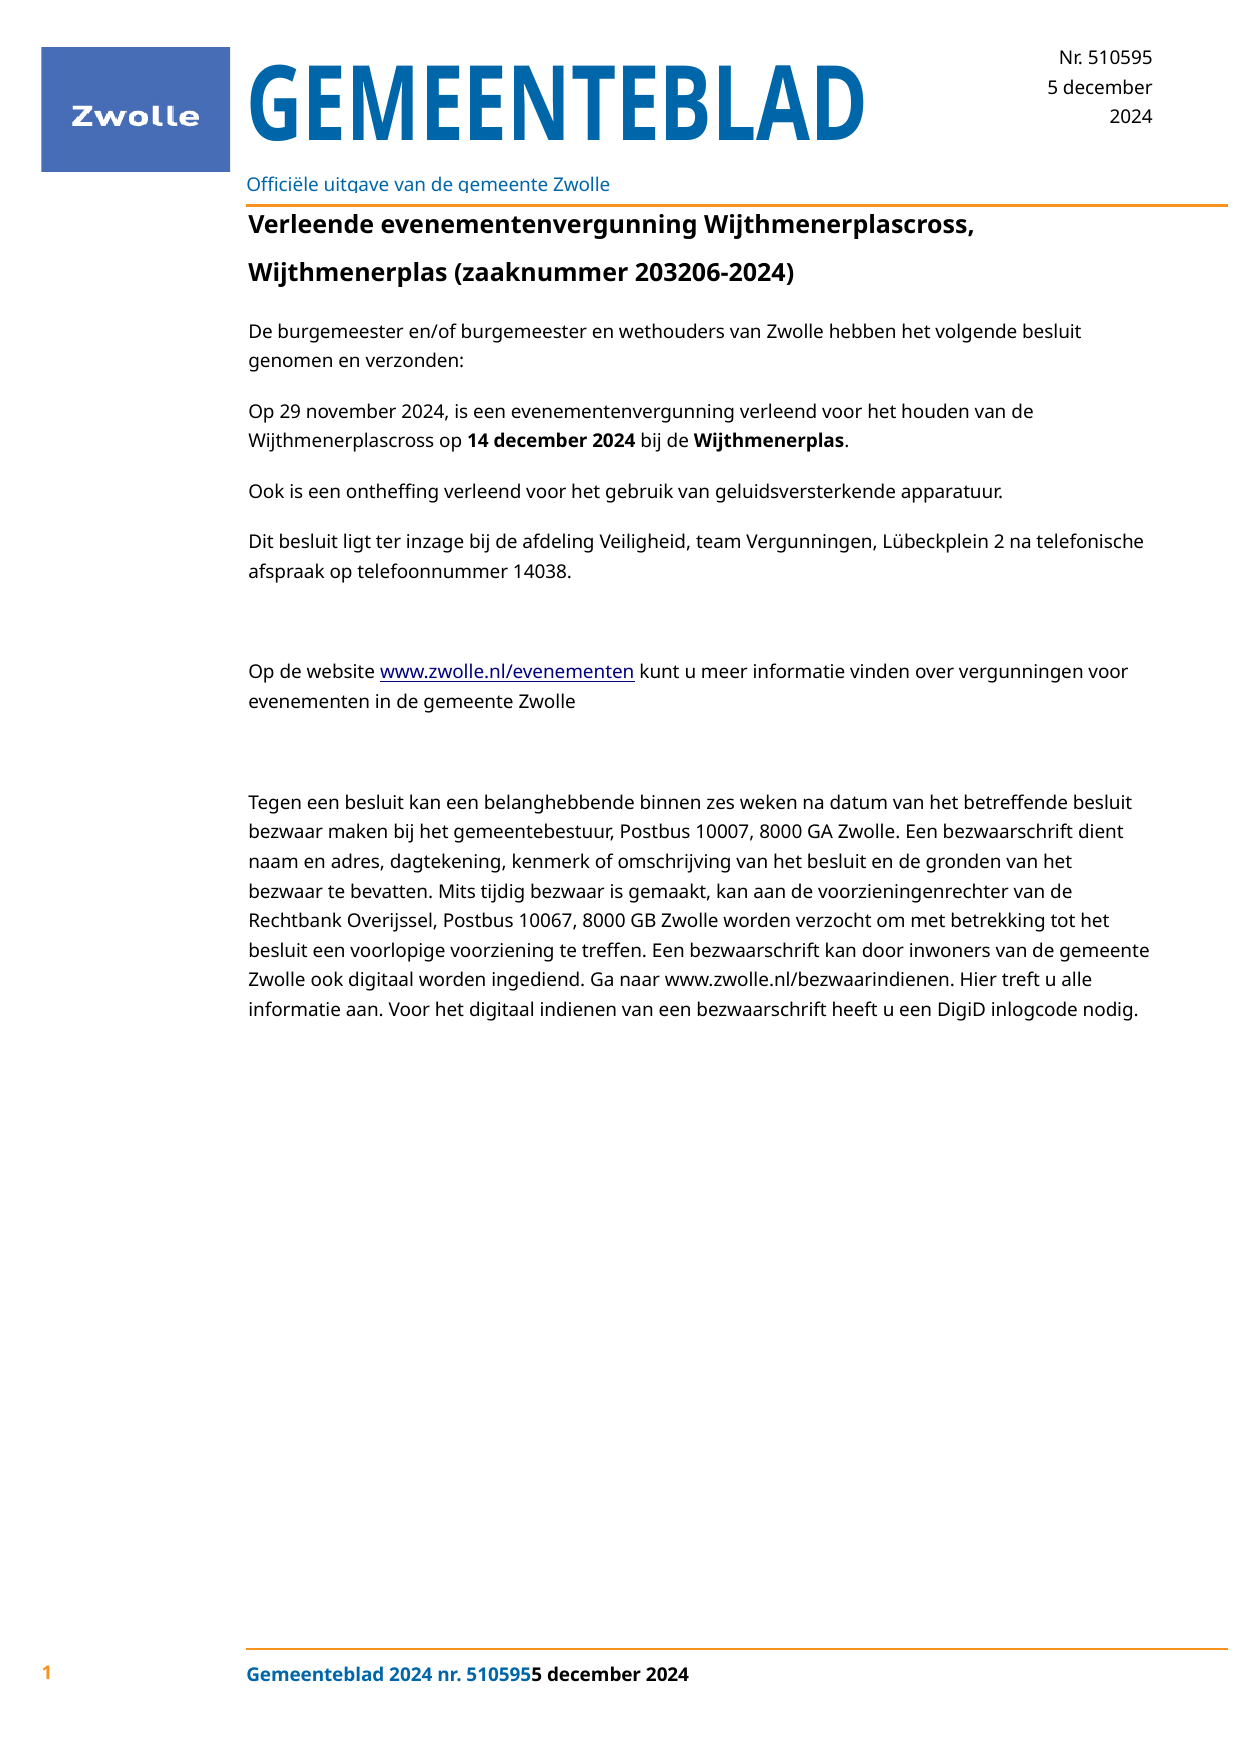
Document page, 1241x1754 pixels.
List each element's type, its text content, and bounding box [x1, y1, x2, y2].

text Op de website www.zwolle.nl/evenementen kunt u meer informatie vinden over vergunningen voor evenementen in de gemeente Zwolle [248, 659, 1152, 714]
text Op 29 november 2024, is een evenementenvergunning verleend voor het houden van de Wijthmenerplascross op 14 december 2024 bij de Wijthmenerplas. [248, 398, 1152, 453]
text Ook is een ontheffing verleend voor het gebruik van geluidsversterkende apparatuur. [248, 478, 1152, 504]
text Dit besluit ligt ter inzage bij de afdeling Veiligheid, team Vergunningen, Lübeckplein 2 na telefonische afspraak op telefoonnummer 14038. [248, 528, 1152, 584]
text Tegen een besluit kan een belanghebbende binnen zes weken na datum van het betreffende besluit bezwaar maken bij het gemeentebestuur, Postbus 10007, 8000 GA Zwolle. Een bezwaarschrift dient naam en adres, dagtekening, kenmerk of omschrijving van het besluit en de gronden van het bezwaar te bevatten. Mits tijdig bezwaar is gemaakt, kan aan de voorzieningenrechter van de Rechtbank Overijssel, Postbus 10067, 8000 GB Zwolle worden verzocht om met betrekking tot het besluit een voorlopige voorziening te treffen. Een bezwaarschrift kan door inwoners van de gemeente Zwolle ook digitaal worden ingediend. Ga naar www.zwolle.nl/bezwaarindienen. Hier treft u alle informatie aan. Voor het digitaal indienen van een bezwaarschrift heeft u een DigiD inlogcode nodig. [248, 789, 1152, 1022]
text De burgemeester en/of burgemeester en wethouders van Zwolle hebben het volgende besluit genomen en verzonden: [248, 318, 1152, 373]
text Verleende evenementenvergunning Wijthmenerplascross, Wijthmenerplas (zaaknummer 203206-2024) [248, 207, 1152, 288]
picture [41, 47, 231, 172]
